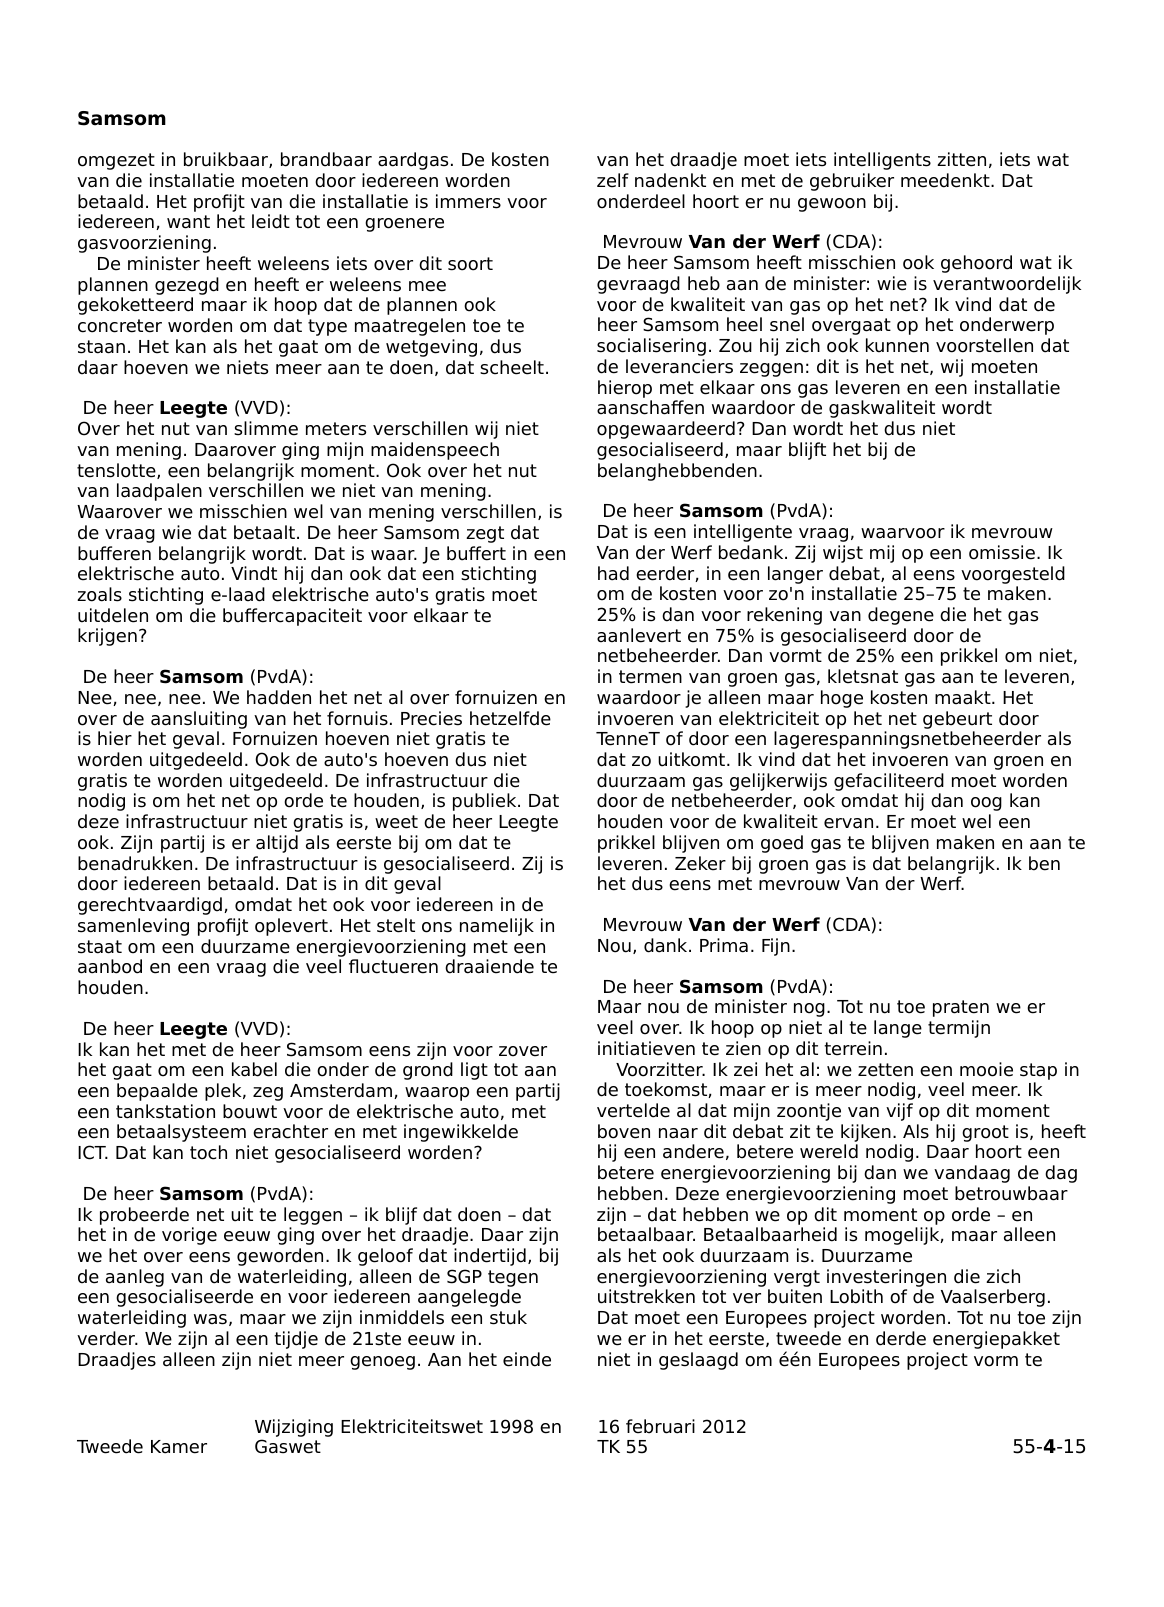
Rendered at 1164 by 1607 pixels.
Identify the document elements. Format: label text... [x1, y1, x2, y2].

text Nee, nee, nee. We hadden het net al over fornuizen en over de aansluiting van het fornuis. Precies hetzelfde is hier het geval. Fornuizen hoeven niet gratis te worden uitgedeeld. Ook de auto's hoeven dus niet gratis te worden uitgedeeld. De infrastructuur die nodig is om het net op orde te houden, is publiek. Dat deze infrastructuur niet gratis is, weet de heer Leegte ook. Zijn partij is er altijd als eerste bij om dat te benadrukken. De infrastructuur is gesocialiseerd. Zij is door iedereen betaald. Dat is in dit geval gerechtvaardigd, omdat het ook voor iedereen in de samenleving profijt oplevert. Het stelt ons namelijk in staat om een duurzame energievoorziening met een aanbod en een vraag die veel fluctueren draaiende te houden. [77, 688, 567, 999]
text De heer Samsom (PvdA): [596, 976, 1087, 997]
text omgezet in bruikbaar, brandbaar aardgas. De kosten van die installatie moeten door iedereen worden betaald. Het profijt van die installatie is immers voor iedereen, want het leidt tot een groenere gasvoorziening. [77, 150, 567, 254]
text Ik kan het met de heer Samsom eens zijn voor zover het gaat om een kabel die onder de grond ligt tot aan een bepaalde plek, zeg Amsterdam, waarop een partij een tankstation bouwt voor de elektrische auto, met een betaalsysteem erachter en met ingewikkelde ICT. Dat kan toch niet gesocialiseerd worden? [77, 1039, 567, 1164]
text Ik probeerde net uit te leggen – ik blijf dat doen – dat het in de vorige eeuw ging over het draadje. Daar zijn we het over eens geworden. Ik geloof dat indertijd, bij de aanleg van de waterleiding, alleen de SGP tegen een gesocialiseerde en voor iedereen aangelegde waterleiding was, maar we zijn inmiddels een stuk verder. We zijn al een tijdje de 21ste eeuw in. Draadjes alleen zijn niet meer genoeg. Aan het einde [77, 1204, 567, 1370]
text De heer Samsom (PvdA): [77, 1184, 567, 1204]
text Maar nou de minister nog. Tot nu toe praten we er veel over. Ik hoop op niet al te lange termijn initiatieven te zien op dit terrein. [596, 997, 1087, 1059]
text Mevrouw Van der Werf (CDA): [596, 915, 1087, 936]
text Mevrouw Van der Werf (CDA): [596, 232, 1087, 253]
text De heer Leegte (VVD): [77, 1019, 567, 1039]
text Voorzitter. Ik zei het al: we zetten een mooie stap in de toekomst, maar er is meer nodig, veel meer. Ik vertelde al dat mijn zoontje van vijf op dit moment boven naar dit debat zit te kijken. Als hij groot is, heeft hij een andere, betere wereld nodig. Daar hoort een betere energievoorziening bij dan we vandaag de dag hebben. Deze energievoorziening moet betrouwbaar zijn – dat hebben we op dit moment op orde – en betaalbaar. Betaalbaarheid is mogelijk, maar alleen als het ook duurzaam is. Duurzame energievoorziening vergt investeringen die zich uitstrekken tot ver buiten Lobith of de Vaalserberg. Dat moet een Europees project worden. Tot nu toe zijn we er in het eerste, tweede en derde energiepakket niet in geslaagd om één Europees project vorm te [596, 1059, 1087, 1370]
text De heer Leegte (VVD): [77, 398, 567, 419]
text Nou, dank. Prima. Fijn. [596, 936, 1087, 956]
text De heer Samsom (PvdA): [77, 667, 567, 688]
text De heer Samsom heeft misschien ook gehoord wat ik gevraagd heb aan de minister: wie is verantwoordelijk voor de kwaliteit van gas op het net? Ik vind dat de heer Samsom heel snel overgaat op het onderwerp socialisering. Zou hij zich ook kunnen voorstellen dat de leveranciers zeggen: dit is het net, wij moeten hierop met elkaar ons gas leveren en een installatie aanschaffen waardoor de gaskwaliteit wordt opgewaardeerd? Dan wordt het dus niet gesocialiseerd, maar blijft het bij de belanghebbenden. [596, 253, 1087, 481]
text De heer Samsom (PvdA): [596, 501, 1087, 522]
text De minister heeft weleens iets over dit soort plannen gezegd en heeft er weleens mee gekoketteerd maar ik hoop dat de plannen ook concreter worden om dat type maatregelen toe te staan. Het kan als het gaat om de wetgeving, dus daar hoeven we niets meer aan te doen, dat scheelt. [77, 254, 567, 378]
text Over het nut van slimme meters verschillen wij niet van mening. Daarover ging mijn maidenspeech tenslotte, een belangrijk moment. Ook over het nut van laadpalen verschillen we niet van mening. Waarover we misschien wel van mening verschillen, is de vraag wie dat betaalt. De heer Samsom zegt dat bufferen belangrijk wordt. Dat is waar. Je buffert in een elektrische auto. Vindt hij dan ook dat een stichting zoals stichting e-laad elektrische auto's gratis moet uitdelen om die buffercapaciteit voor elkaar te krijgen? [77, 419, 567, 647]
text Dat is een intelligente vraag, waarvoor ik mevrouw Van der Werf bedank. Zij wijst mij op een omissie. Ik had eerder, in een langer debat, al eens voorgesteld om de kosten voor zo'n installatie 25–75 te maken. 25% is dan voor rekening van degene die het gas aanlevert en 75% is gesocialiseerd door de netbeheerder. Dan vormt de 25% een prikkel om niet, in termen van groen gas, kletsnat gas aan te leveren, waardoor je alleen maar hoge kosten maakt. Het invoeren van elektriciteit op het net gebeurt door TenneT of door een lagerespanningsnetbeheerder als dat zo uitkomt. Ik vind dat het invoeren van groen en duurzaam gas gelijkerwijs gefaciliteerd moet worden door de netbeheerder, ook omdat hij dan oog kan houden voor de kwaliteit ervan. Er moet wel een prikkel blijven om goed gas te blijven maken en aan te leveren. Zeker bij groen gas is dat belangrijk. Ik ben het dus eens met mevrouw Van der Werf. [596, 522, 1087, 895]
text van het draadje moet iets intelligents zitten, iets wat zelf nadenkt en met de gebruiker meedenkt. Dat onderdeel hoort er nu gewoon bij. [596, 150, 1087, 212]
